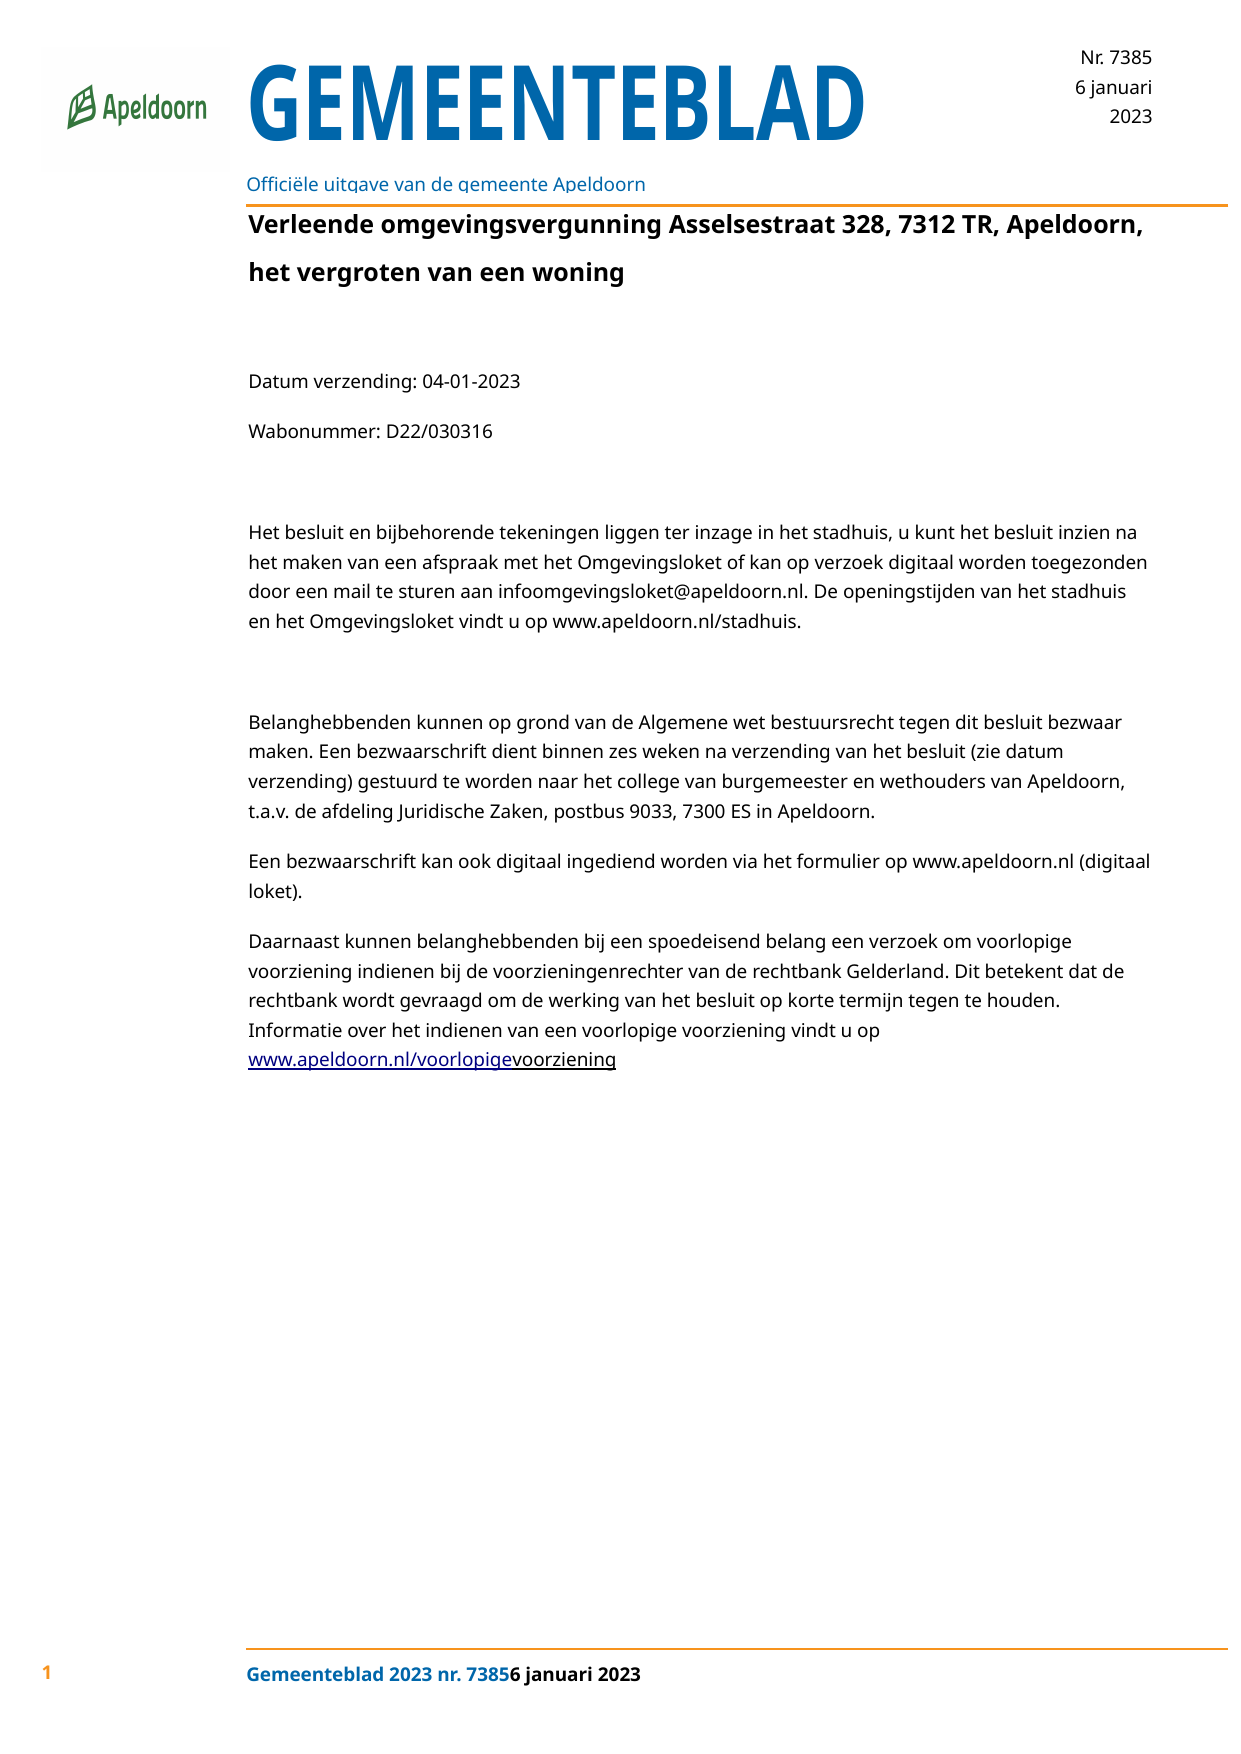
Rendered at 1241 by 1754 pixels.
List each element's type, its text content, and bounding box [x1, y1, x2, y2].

text Belanghebbenden kunnen op grond van de Algemene wet bestuursrecht tegen dit besluit bezwaar maken. Een bezwaarschrift dient binnen zes weken na verzending van het besluit (zie datum verzending) gestuurd te worden naar het college van burgemeester en wethouders van Apeldoorn, t.a.v. de afdeling Juridische Zaken, postbus 9033, 7300 ES in Apeldoorn. [248, 709, 1152, 824]
text Een bezwaarschrift kan ook digitaal ingediend worden via het formulier op www.apeldoorn.nl (digitaal loket). [248, 848, 1152, 904]
text Wabonummer: D22/030316 [248, 419, 1152, 444]
text Verleende omgevingsvergunning Asselsestraat 328, 7312 TR, Apeldoorn, het vergroten van een woning [248, 207, 1152, 288]
text Daarnaast kunnen belanghebbenden bij een spoedeisend belang een verzoek om voorlopige voorziening indienen bij de voorzieningenrechter van de rechtbank Gelderland. Dit betekent dat de rechtbank wordt gevraagd om de werking van het besluit op korte termijn tegen te houden. Informatie over het indienen van een voorlopige voorziening vindt u op www.apeldoorn.nl/voorlopigevoorziening [248, 928, 1152, 1072]
picture [41, 47, 231, 172]
text Datum verzending: 04-01-2023 [248, 368, 1152, 394]
text Het besluit en bijbehorende tekeningen liggen ter inzage in het stadhuis, u kunt het besluit inzien na het maken van een afspraak met het Omgevingsloket of kan op verzoek digitaal worden toegezonden door een mail te sturen aan infoomgevingsloket@apeldoorn.nl. De openingstijden van het stadhuis en het Omgevingsloket vindt u op www.apeldoorn.nl/stadhuis. [248, 519, 1152, 634]
